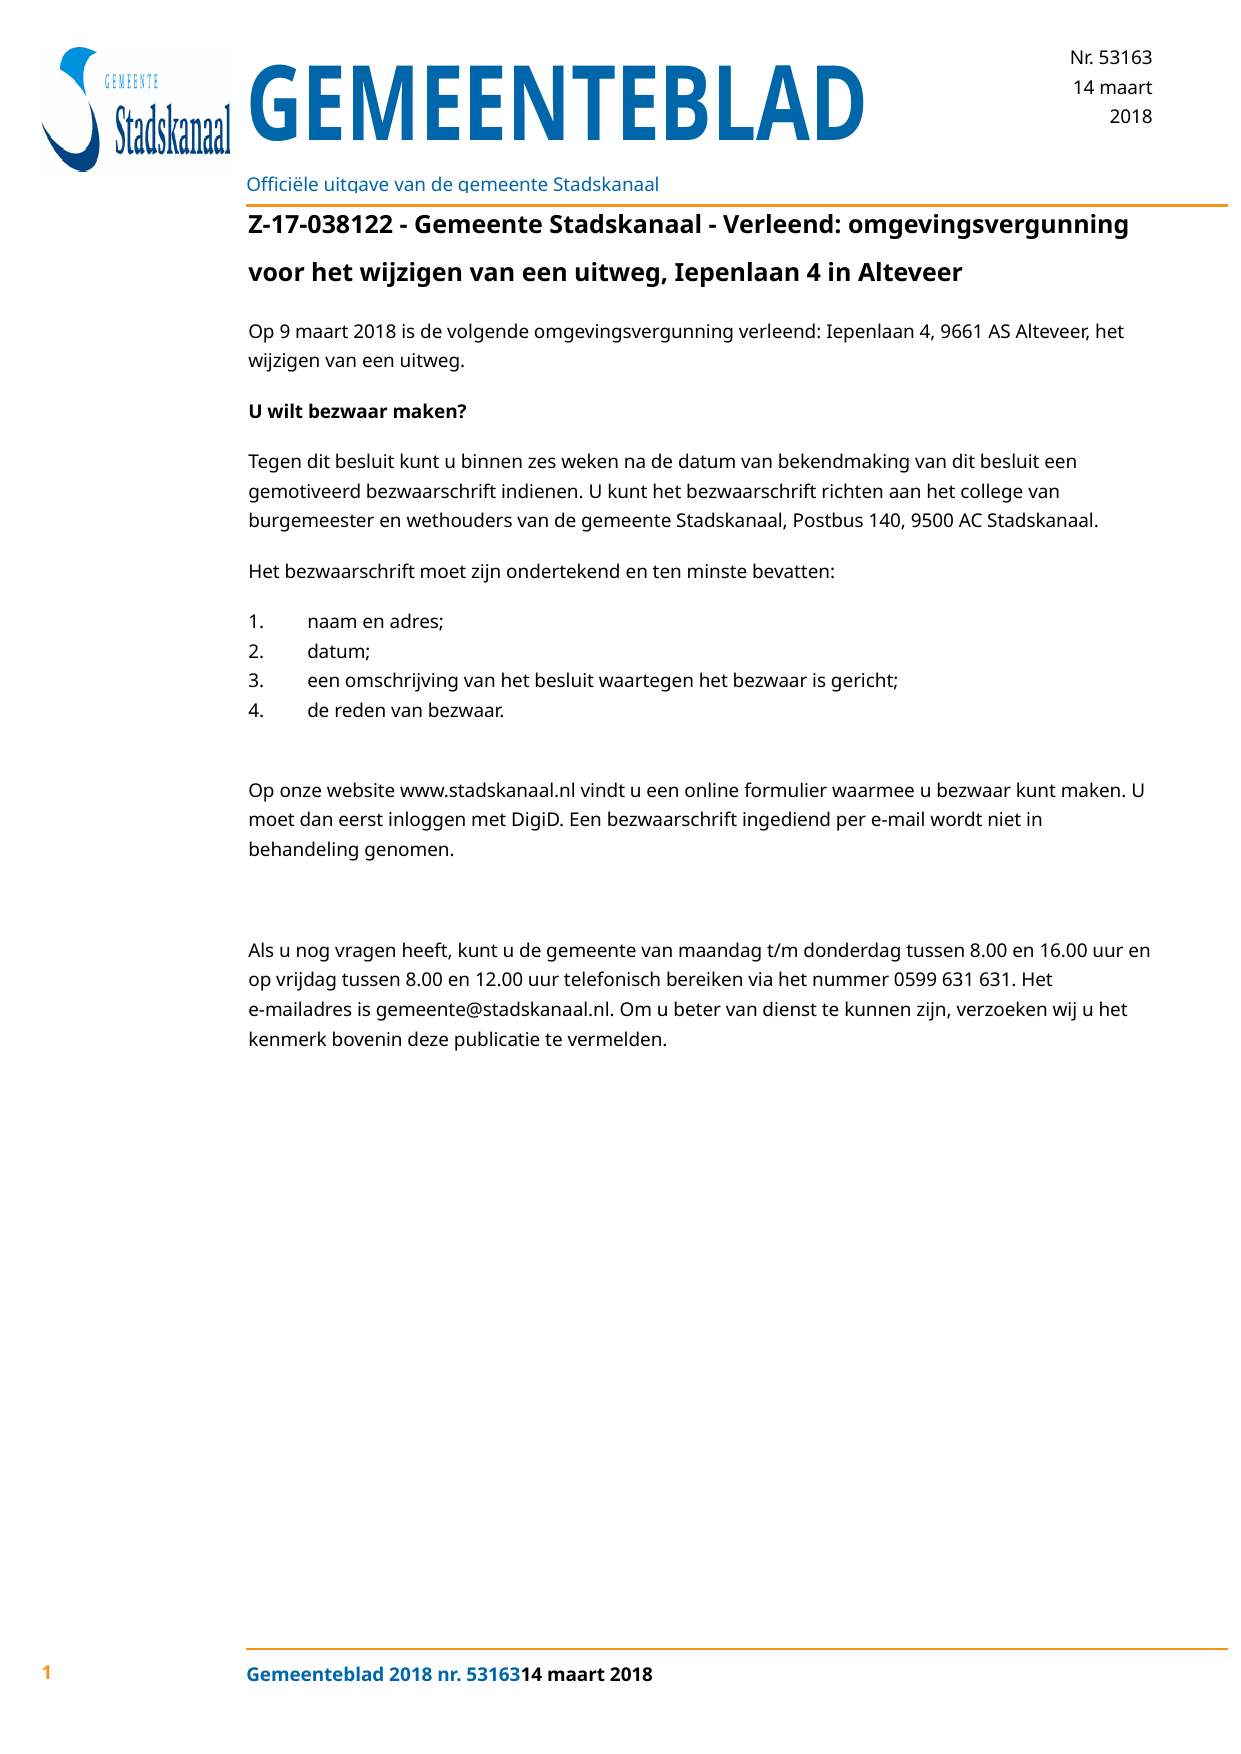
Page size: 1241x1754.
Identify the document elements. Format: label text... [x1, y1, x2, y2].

list een omschrijving van het besluit waartegen het bezwaar is gericht; [248, 667, 1152, 693]
text Als u nog vragen heeft, kunt u de gemeente van maandag t/m donderdag tussen 8.00 en 16.00 uur en op vrijdag tussen 8.00 en 12.00 uur telefonisch bereiken via het nummer 0599 631 631. Het e‑mailadres is gemeente@stadskanaal.nl. Om u beter van dienst te kunnen zijn, verzoeken wij u het kenmerk bovenin deze publicatie te vermelden. [248, 937, 1152, 1052]
text Het bezwaarschrift moet zijn ondertekend en ten minste bevatten: [248, 558, 1152, 584]
list de reden van bezwaar. [248, 697, 1152, 723]
text Z-17-038122 - Gemeente Stadskanaal - Verleend: omgevingsvergunning voor het wijzigen van een uitweg, Iepenlaan 4 in Alteveer [248, 207, 1152, 288]
list naam en adres; [248, 608, 1152, 634]
text Op 9 maart 2018 is de volgende omgevingsvergunning verleend: Iepenlaan 4, 9661 AS Alteveer, het wijzigen van een uitweg. [248, 318, 1152, 373]
text Tegen dit besluit kunt u binnen zes weken na de datum van bekendmaking van dit besluit een gemotiveerd bezwaarschrift indienen. U kunt het bezwaarschrift richten aan het college van burgemeester en wethouders van de gemeente Stadskanaal, Postbus 140, 9500 AC Stadskanaal. [248, 448, 1152, 533]
picture [41, 47, 231, 172]
list datum; [248, 638, 1152, 664]
text Op onze website www.stadskanaal.nl vindt u een online formulier waarmee u bezwaar kunt maken. U moet dan eerst inloggen met DigiD. Een bezwaarschrift ingediend per e-mail wordt niet in behandeling genomen. [248, 777, 1152, 862]
text U wilt bezwaar maken? [248, 398, 1152, 424]
